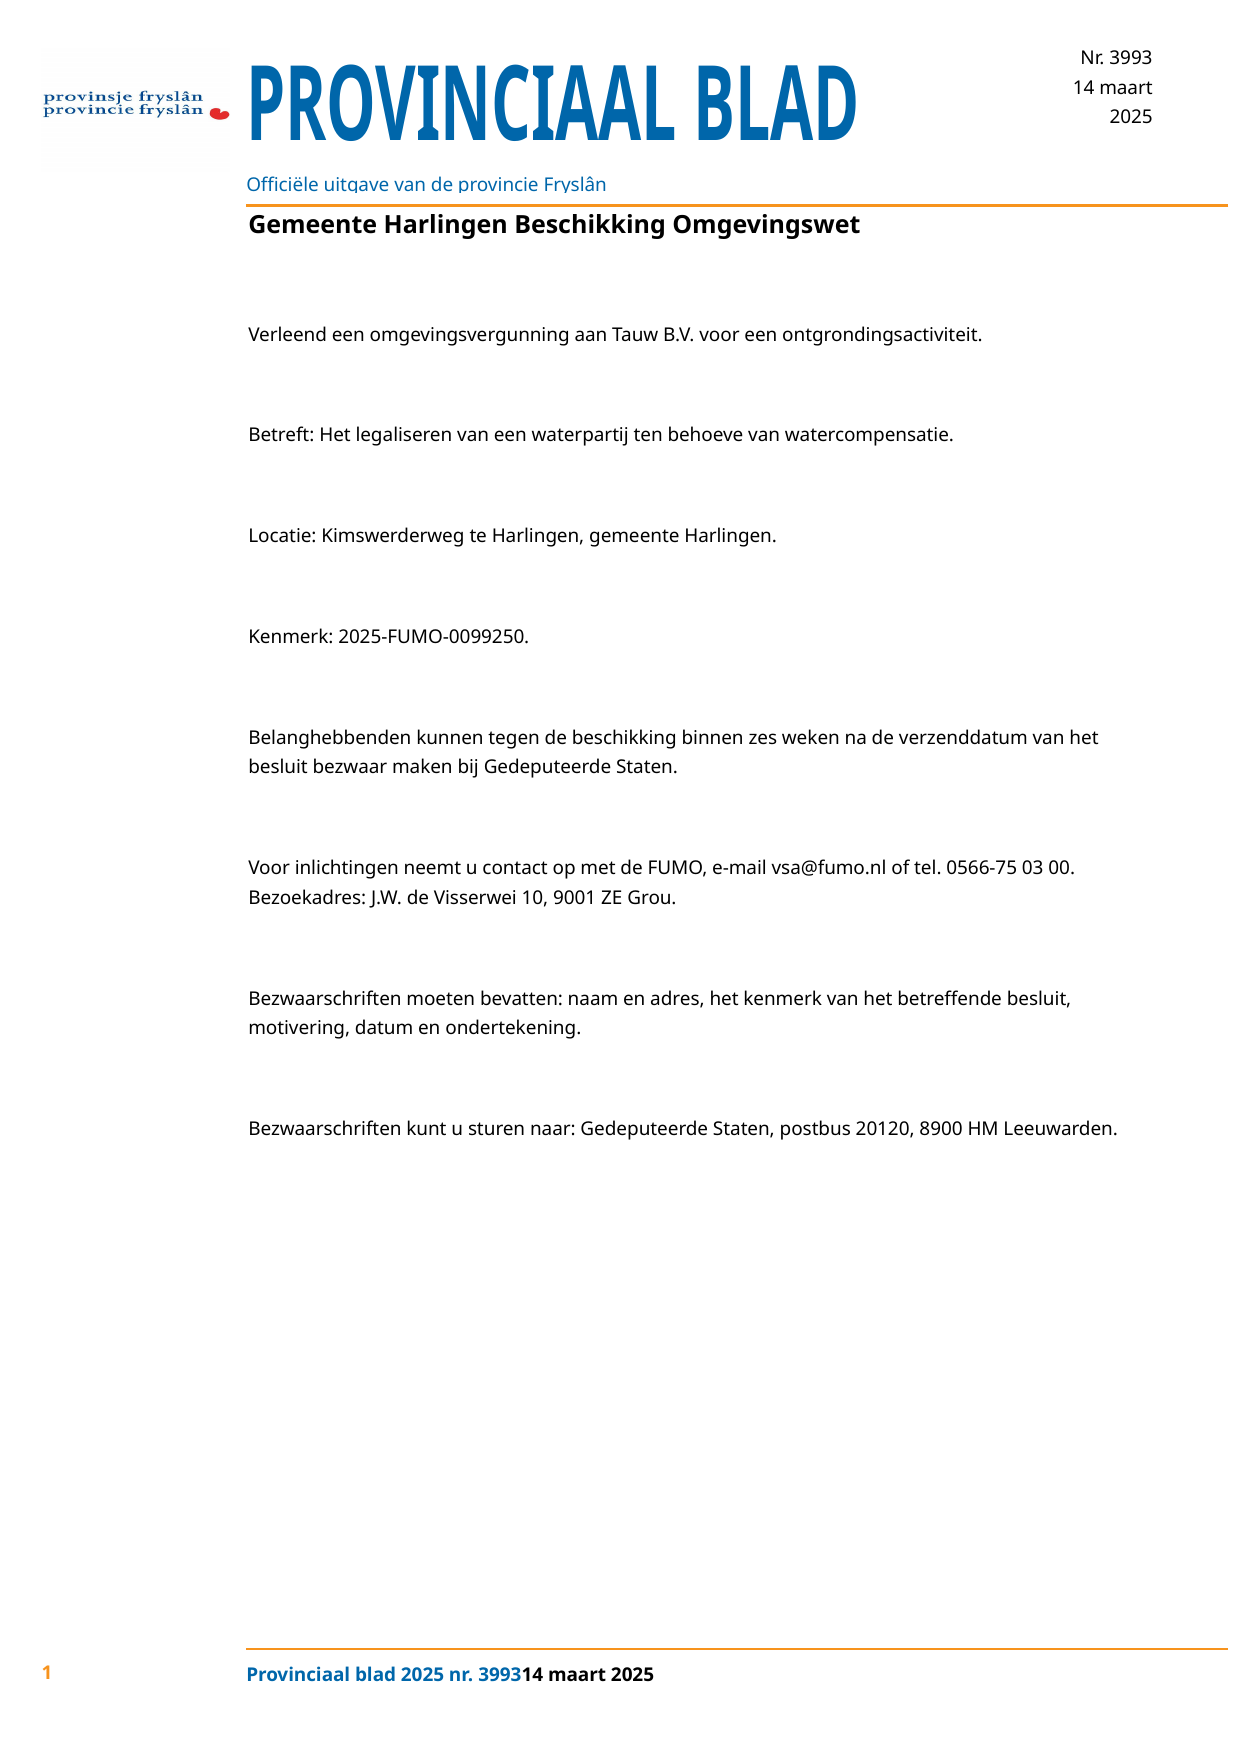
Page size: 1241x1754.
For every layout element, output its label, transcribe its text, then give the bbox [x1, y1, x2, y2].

text Kenmerk: 2025-FUMO-0099250. [248, 623, 1152, 649]
text Bezwaarschriften kunt u sturen naar: Gedeputeerde Staten, postbus 20120, 8900 HM Leeuwarden. [248, 1115, 1152, 1141]
text Belanghebbenden kunnen tegen de beschikking binnen zes weken na de verzenddatum van het besluit bezwaar maken bij Gedeputeerde Staten. [248, 724, 1152, 779]
picture [41, 47, 231, 172]
text Voor inlichtingen neemt u contact op met de FUMO, e-mail vsa@fumo.nl of tel. 0566-75 03 00. Bezoekadres: J.W. de Visserwei 10, 9001 ZE Grou. [248, 854, 1152, 910]
text Bezwaarschriften moeten bevatten: naam en adres, het kenmerk van het betreffende besluit, motivering, datum en ondertekening. [248, 985, 1152, 1040]
text Verleend een omgevingsvergunning aan Tauw B.V. voor een ontgrondingsactiviteit. [248, 321, 1152, 346]
text Betreft: Het legaliseren van een waterpartij ten behoeve van watercompensatie. [248, 422, 1152, 447]
text Gemeente Harlingen Beschikking Omgevingswet [248, 207, 1152, 241]
text Locatie: Kimswerderweg te Harlingen, gemeente Harlingen. [248, 522, 1152, 548]
